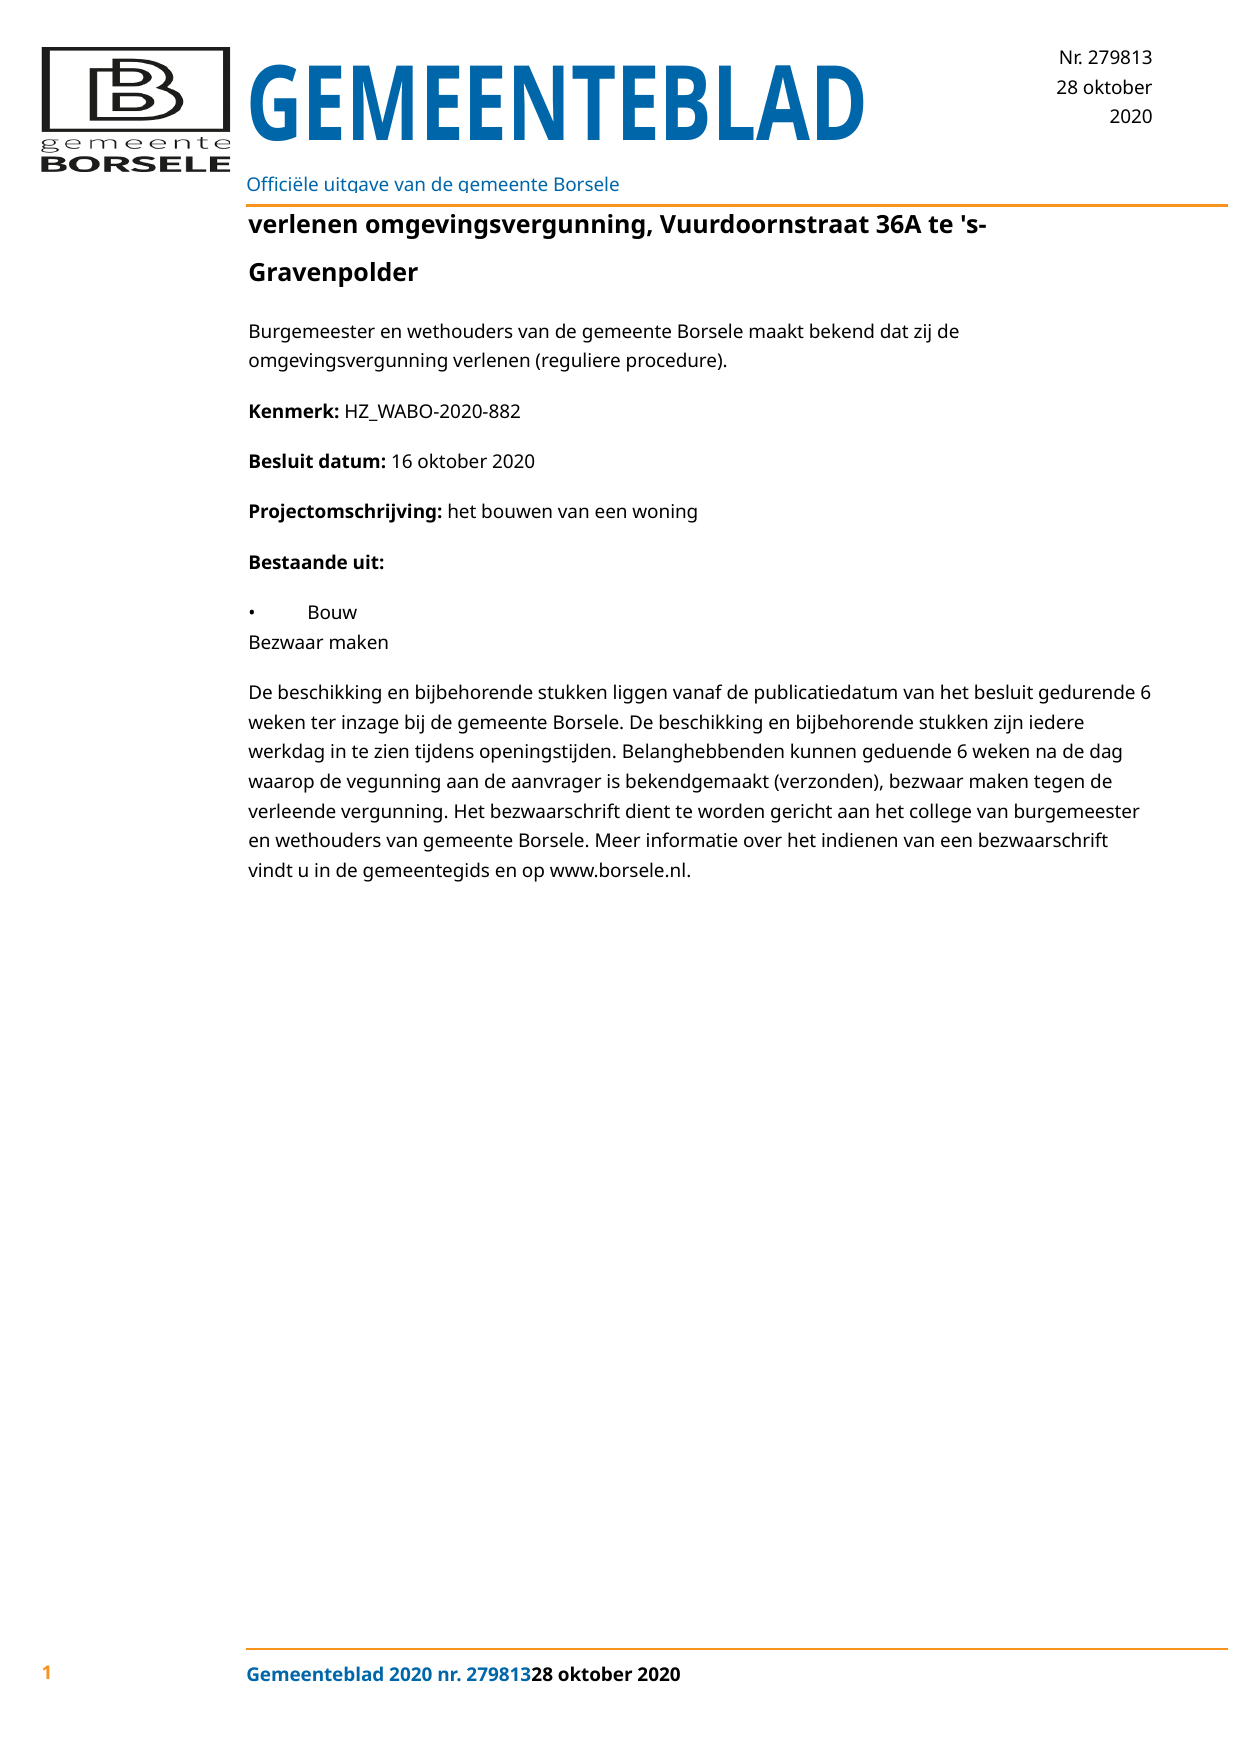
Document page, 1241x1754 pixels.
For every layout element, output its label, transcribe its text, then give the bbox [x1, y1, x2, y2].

text verlenen omgevingsvergunning, Vuurdoornstraat 36A te 's-Gravenpolder [248, 207, 1152, 288]
text Bezwaar maken [248, 629, 1152, 655]
text Kenmerk: HZ_WABO-2020-882 [248, 398, 1152, 424]
picture [41, 47, 231, 172]
text Bestaande uit: [248, 549, 1152, 575]
list Bouw [248, 599, 1152, 625]
text Projectomschrijving: het bouwen van een woning [248, 499, 1152, 524]
text De beschikking en bijbehorende stukken liggen vanaf de publicatiedatum van het besluit gedurende 6 weken ter inzage bij de gemeente Borsele. De beschikking en bijbehorende stukken zijn iedere werkdag in te zien tijdens openingstijden. Belanghebbenden kunnen geduende 6 weken na de dag waarop de vegunning aan de aanvrager is bekendgemaakt (verzonden), bezwaar maken tegen de verleende vergunning. Het bezwaarschrift dient te worden gericht aan het college van burgemeester en wethouders van gemeente Borsele. Meer informatie over het indienen van een bezwaarschrift vindt u in de gemeentegids en op www.borsele.nl. [248, 679, 1152, 883]
text Besluit datum: 16 oktober 2020 [248, 448, 1152, 474]
text Burgemeester en wethouders van de gemeente Borsele maakt bekend dat zij de omgevingsvergunning verlenen (reguliere procedure). [248, 318, 1152, 373]
